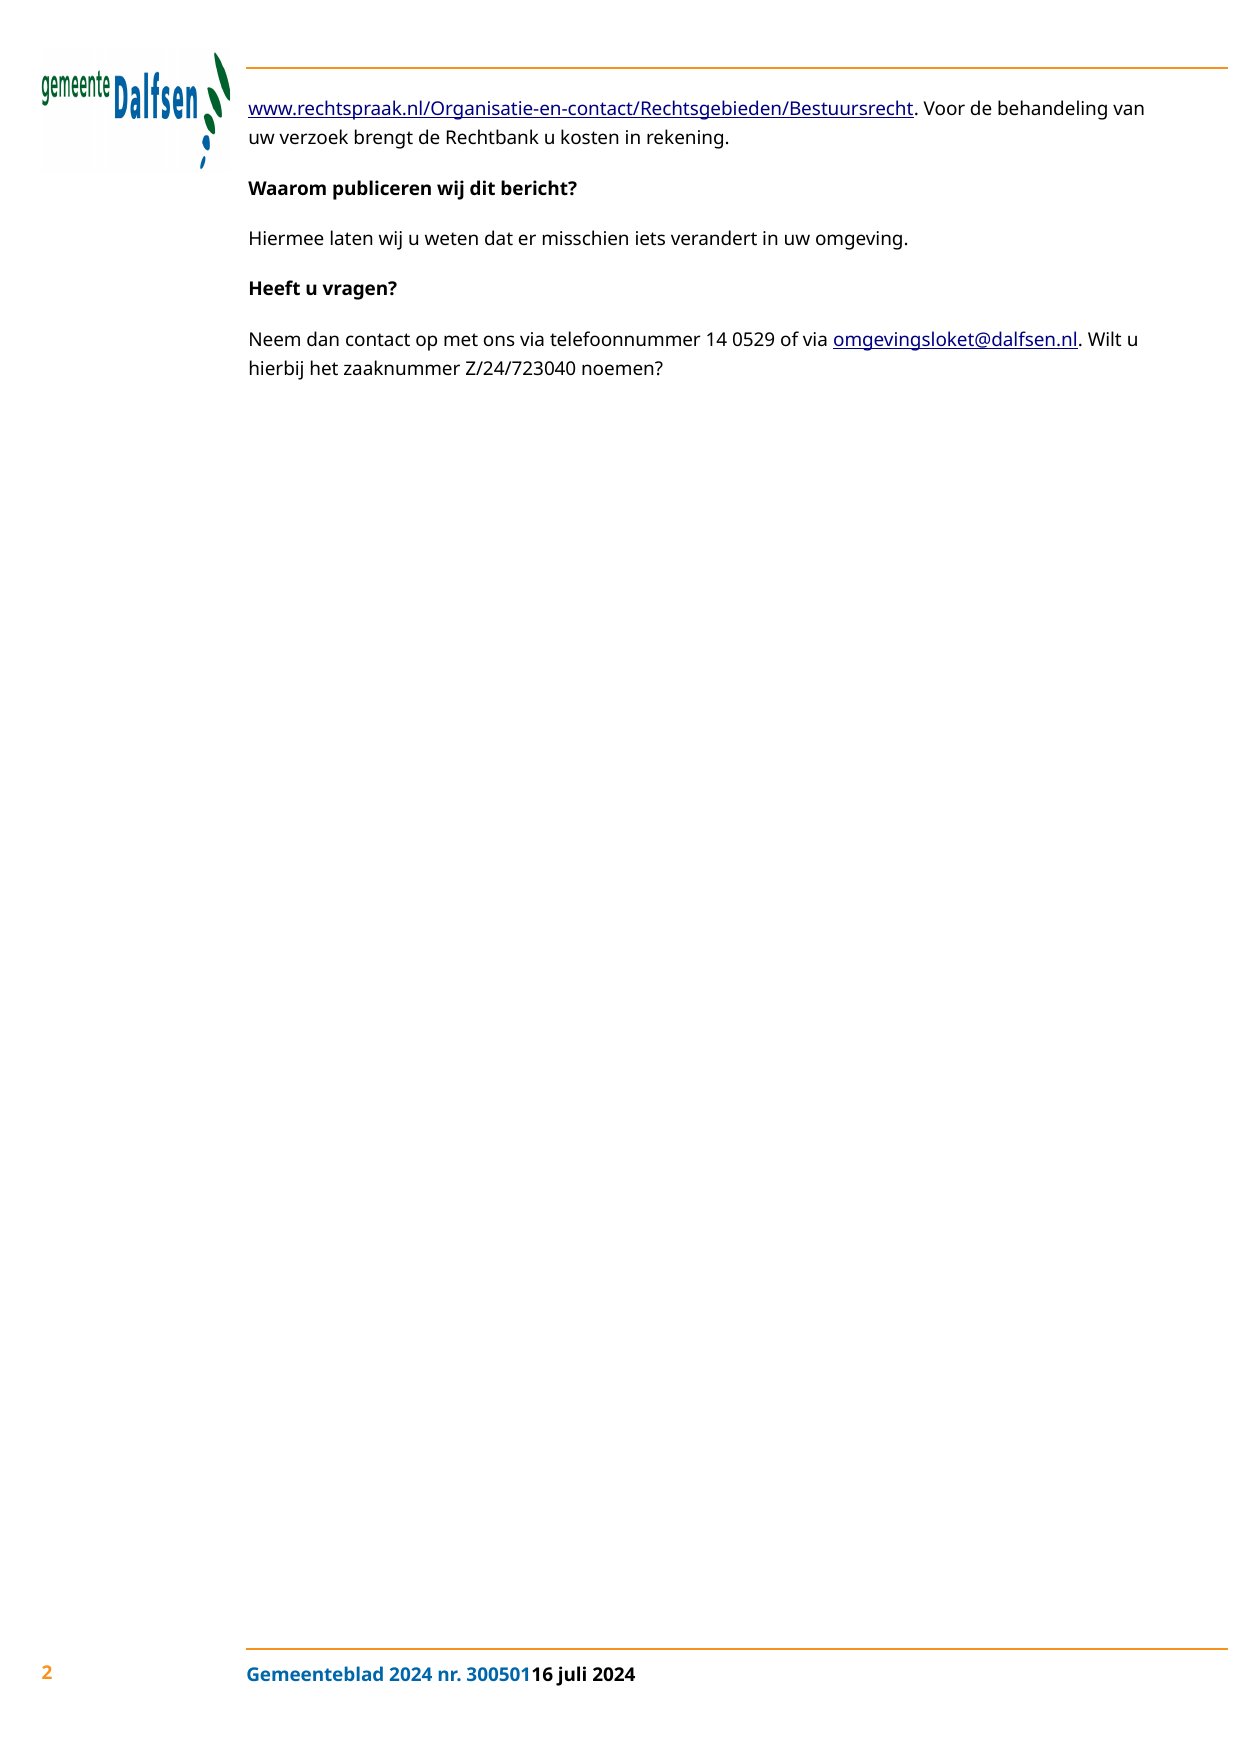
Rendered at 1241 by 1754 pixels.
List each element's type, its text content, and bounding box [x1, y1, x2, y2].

text Hiermee laten wij u weten dat er misschien iets verandert in uw omgeving. [248, 225, 1152, 251]
text Neem dan contact op met ons via telefoonnummer 14 0529 of via omgevingsloket@dalfsen.nl. Wilt u hierbij het zaaknummer Z/24/723040 noemen? [248, 326, 1152, 381]
text Waarom publiceren wij dit bericht? [248, 175, 1152, 201]
text Heeft u vragen? [248, 276, 1152, 301]
text www.rechtspraak.nl/Organisatie-en-contact/Rechtsgebieden/Bestuursrecht. Voor de behandeling van uw verzoek brengt de Rechtbank u kosten in rekening. [248, 95, 1152, 150]
picture [41, 47, 231, 172]
